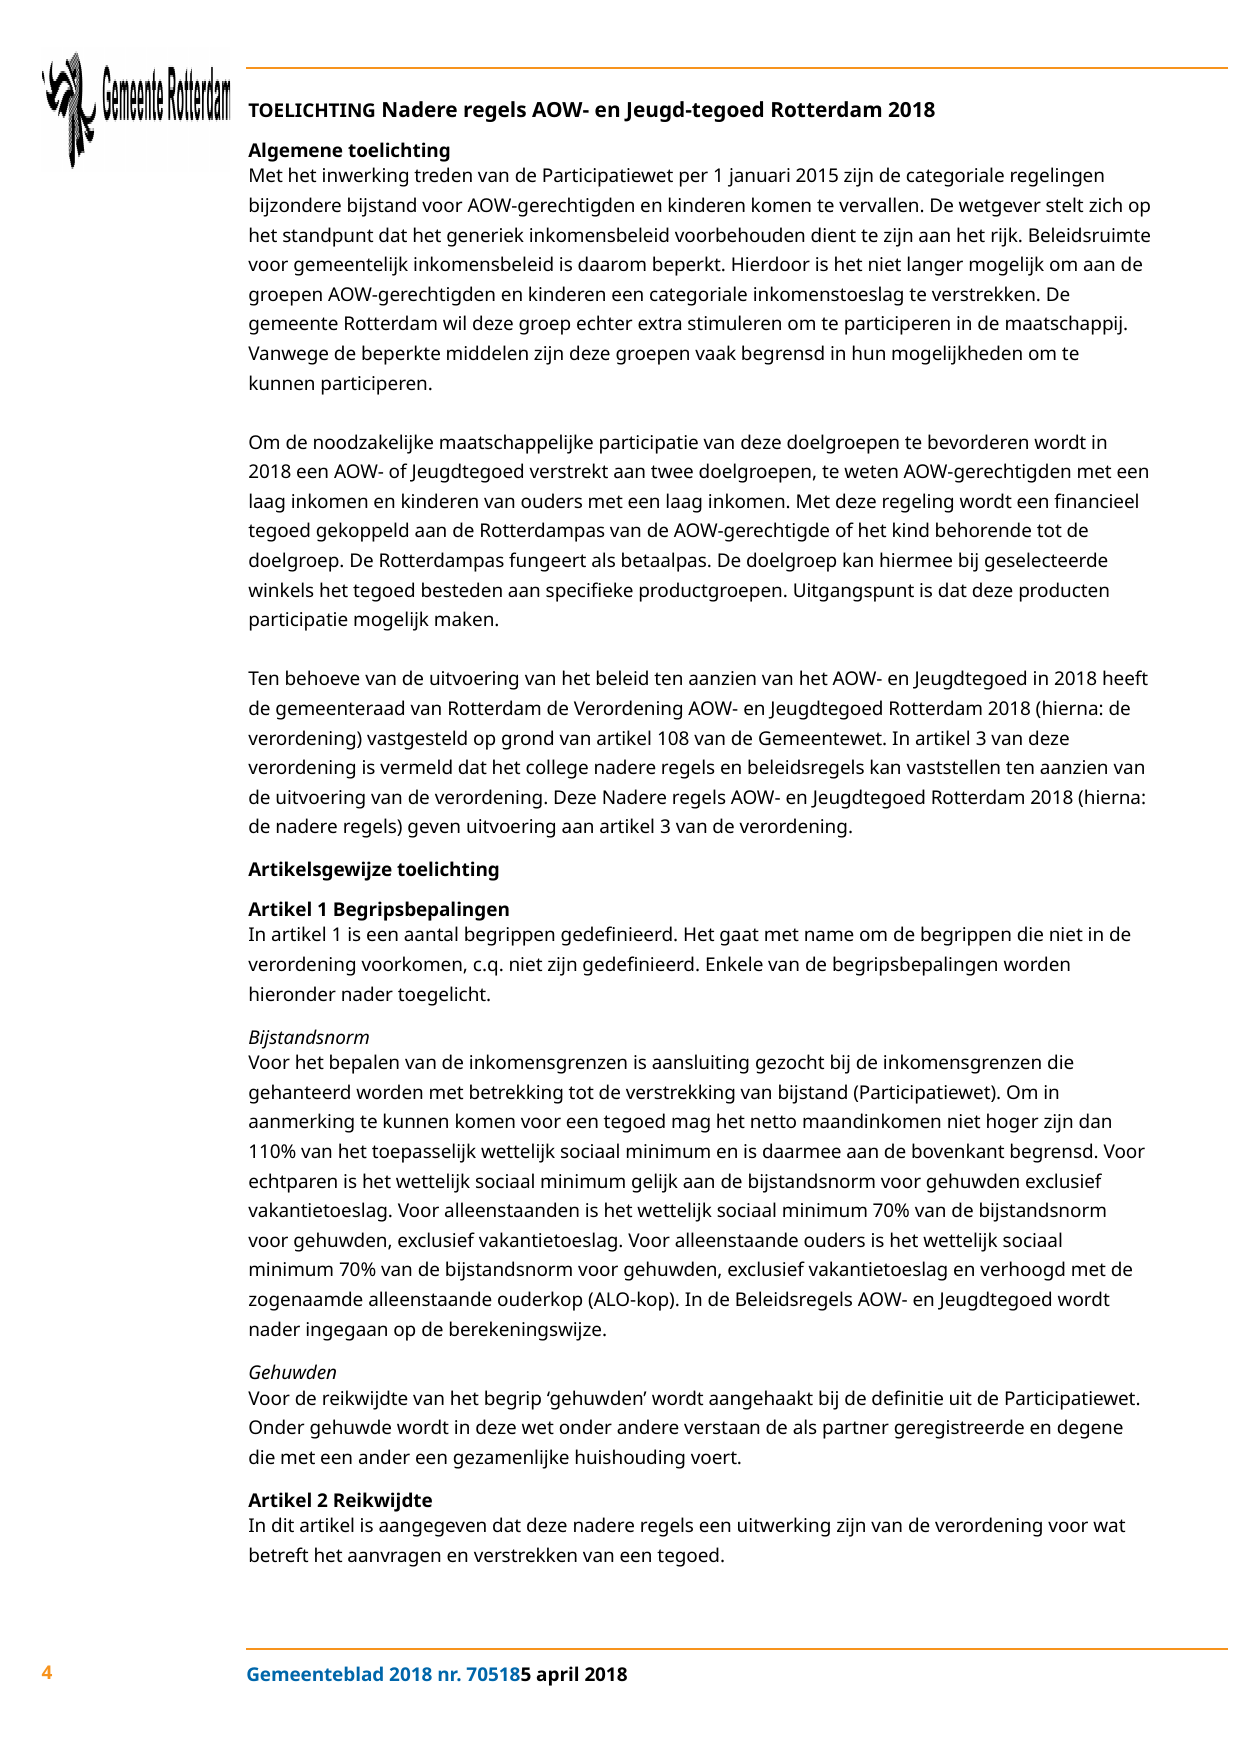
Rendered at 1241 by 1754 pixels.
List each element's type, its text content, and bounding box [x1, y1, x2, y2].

text Voor het bepalen van de inkomensgrenzen is aansluiting gezocht bij de inkomensgrenzen die gehanteerd worden met betrekking tot de verstrekking van bijstand (Participatiewet). Om in aanmerking te kunnen komen voor een tegoed mag het netto maandinkomen niet hoger zijn dan 110% van het toepasselijk wettelijk sociaal minimum en is daarmee aan de bovenkant begrensd. Voor echtparen is het wettelijk sociaal minimum gelijk aan de bijstandsnorm voor gehuwden exclusief vakantietoeslag. Voor alleenstaanden is het wettelijk sociaal minimum 70% van de bijstandsnorm voor gehuwden, exclusief vakantietoeslag. Voor alleenstaande ouders is het wettelijk sociaal minimum 70% van de bijstandsnorm voor gehuwden, exclusief vakantietoeslag en verhoogd met de zogenaamde alleenstaande ouderkop (ALO-kop). In de Beleidsregels AOW- en Jeugdtegoed wordt nader ingegaan op de berekeningswijze. [248, 1049, 1152, 1342]
text Bijstandsnorm [248, 1024, 1152, 1049]
text TOELICHTING Nadere regels AOW- en Jeugd-tegoed Rotterdam 2018 [248, 95, 1152, 123]
text In dit artikel is aangegeven dat deze nadere regels een uitwerking zijn van de verordening voor wat betreft het aanvragen en verstrekken van een tegoed. [248, 1513, 1152, 1568]
text In artikel 1 is een aantal begrippen gedefinieerd. Het gaat met name om de begrippen die niet in de verordening voorkomen, c.q. niet zijn gedefinieerd. Enkele van de begripsbepalingen worden hieronder nader toegelicht. [248, 922, 1152, 1006]
text Ten behoeve van de uitvoering van het beleid ten aanzien van het AOW- en Jeugdtegoed in 2018 heeft de gemeenteraad van Rotterdam de Verordening AOW- en Jeugdtegoed Rotterdam 2018 (hierna: de verordening) vastgesteld op grond van artikel 108 van de Gemeentewet. In artikel 3 van deze verordening is vermeld dat het college nadere regels en beleidsregels kan vaststellen ten aanzien van de uitvoering van de verordening. Deze Nadere regels AOW- en Jeugdtegoed Rotterdam 2018 (hierna: de nadere regels) geven uitvoering aan artikel 3 van de verordening. [248, 666, 1152, 839]
text Artikel 1 Begripsbepalingen [248, 896, 1152, 922]
text Voor de reikwijdte van het begrip ‘gehuwden’ wordt aangehaakt bij de definitie uit de Participatiewet. Onder gehuwde wordt in deze wet onder andere verstaan de als partner geregistreerde en degene die met een ander een gezamenlijke huishouding voert. [248, 1385, 1152, 1469]
text Gehuwden [248, 1359, 1152, 1385]
text Om de noodzakelijke maatschappelijke participatie van deze doelgroepen te bevorderen wordt in 2018 een AOW- of Jeugdtegoed verstrekt aan twee doelgroepen, te weten AOW-gerechtigden met een laag inkomen en kinderen van ouders met een laag inkomen. Met deze regeling wordt een financieel tegoed gekoppeld aan de Rotterdampas van de AOW-gerechtigde of het kind behorende tot de doelgroep. De Rotterdampas fungeert als betaalpas. De doelgroep kan hiermee bij geselecteerde winkels het tegoed besteden aan specifieke productgroepen. Uitgangspunt is dat deze producten participatie mogelijk maken. [248, 429, 1152, 632]
text Artikelsgewijze toelichting [248, 857, 1152, 882]
text Artikel 2 Reikwijdte [248, 1487, 1152, 1513]
picture [41, 47, 231, 172]
text Algemene toelichting [248, 137, 1152, 163]
text Met het inwerking treden van de Participatiewet per 1 januari 2015 zijn de categoriale regelingen bijzondere bijstand voor AOW-gerechtigden en kinderen komen te vervallen. De wetgever stelt zich op het standpunt dat het generiek inkomensbeleid voorbehouden dient te zijn aan het rijk. Beleidsruimte voor gemeentelijk inkomensbeleid is daarom beperkt. Hierdoor is het niet langer mogelijk om aan de groepen AOW-gerechtigden en kinderen een categoriale inkomenstoeslag te verstrekken. De gemeente Rotterdam wil deze groep echter extra stimuleren om te participeren in de maatschappij. Vanwege de beperkte middelen zijn deze groepen vaak begrensd in hun mogelijkheden om te kunnen participeren. [248, 163, 1152, 395]
